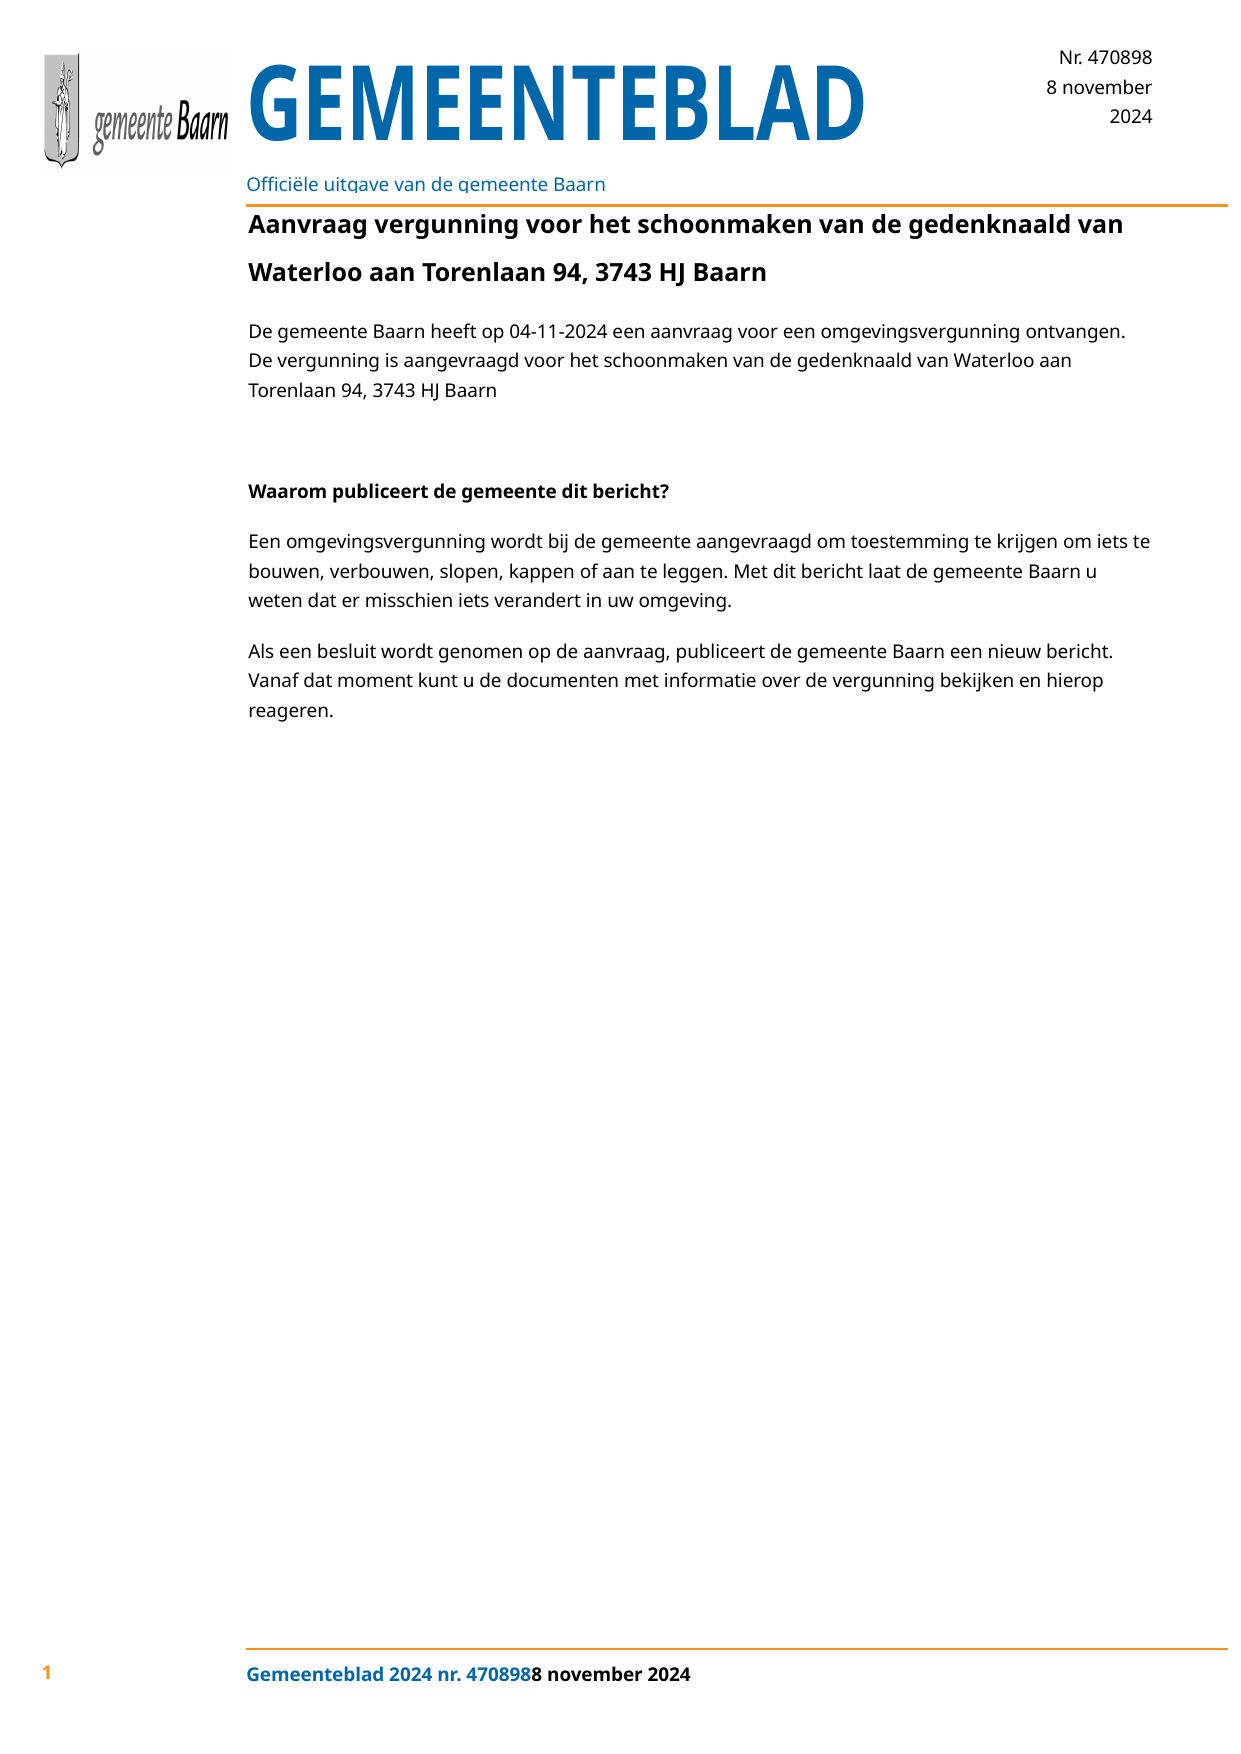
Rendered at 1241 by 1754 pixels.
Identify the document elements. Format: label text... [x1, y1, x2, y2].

text Aanvraag vergunning voor het schoonmaken van de gedenknaald van Waterloo aan Torenlaan 94, 3743 HJ Baarn [248, 207, 1152, 288]
text Als een besluit wordt genomen op de aanvraag, publiceert de gemeente Baarn een nieuw bericht. Vanaf dat moment kunt u de documenten met informatie over de vergunning bekijken en hierop reageren. [248, 638, 1152, 723]
text De gemeente Baarn heeft op 04-11-2024 een aanvraag voor een omgevingsvergunning ontvangen. De vergunning is aangevraagd voor het schoonmaken van de gedenknaald van Waterloo aan Torenlaan 94, 3743 HJ Baarn [248, 318, 1152, 403]
text Een omgevingsvergunning wordt bij de gemeente aangevraagd om toestemming te krijgen om iets te bouwen, verbouwen, slopen, kappen of aan te leggen. Met dit bericht laat de gemeente Baarn u weten dat er misschien iets verandert in uw omgeving. [248, 528, 1152, 613]
text Waarom publiceert de gemeente dit bericht? [248, 478, 1152, 504]
picture [41, 47, 231, 172]
